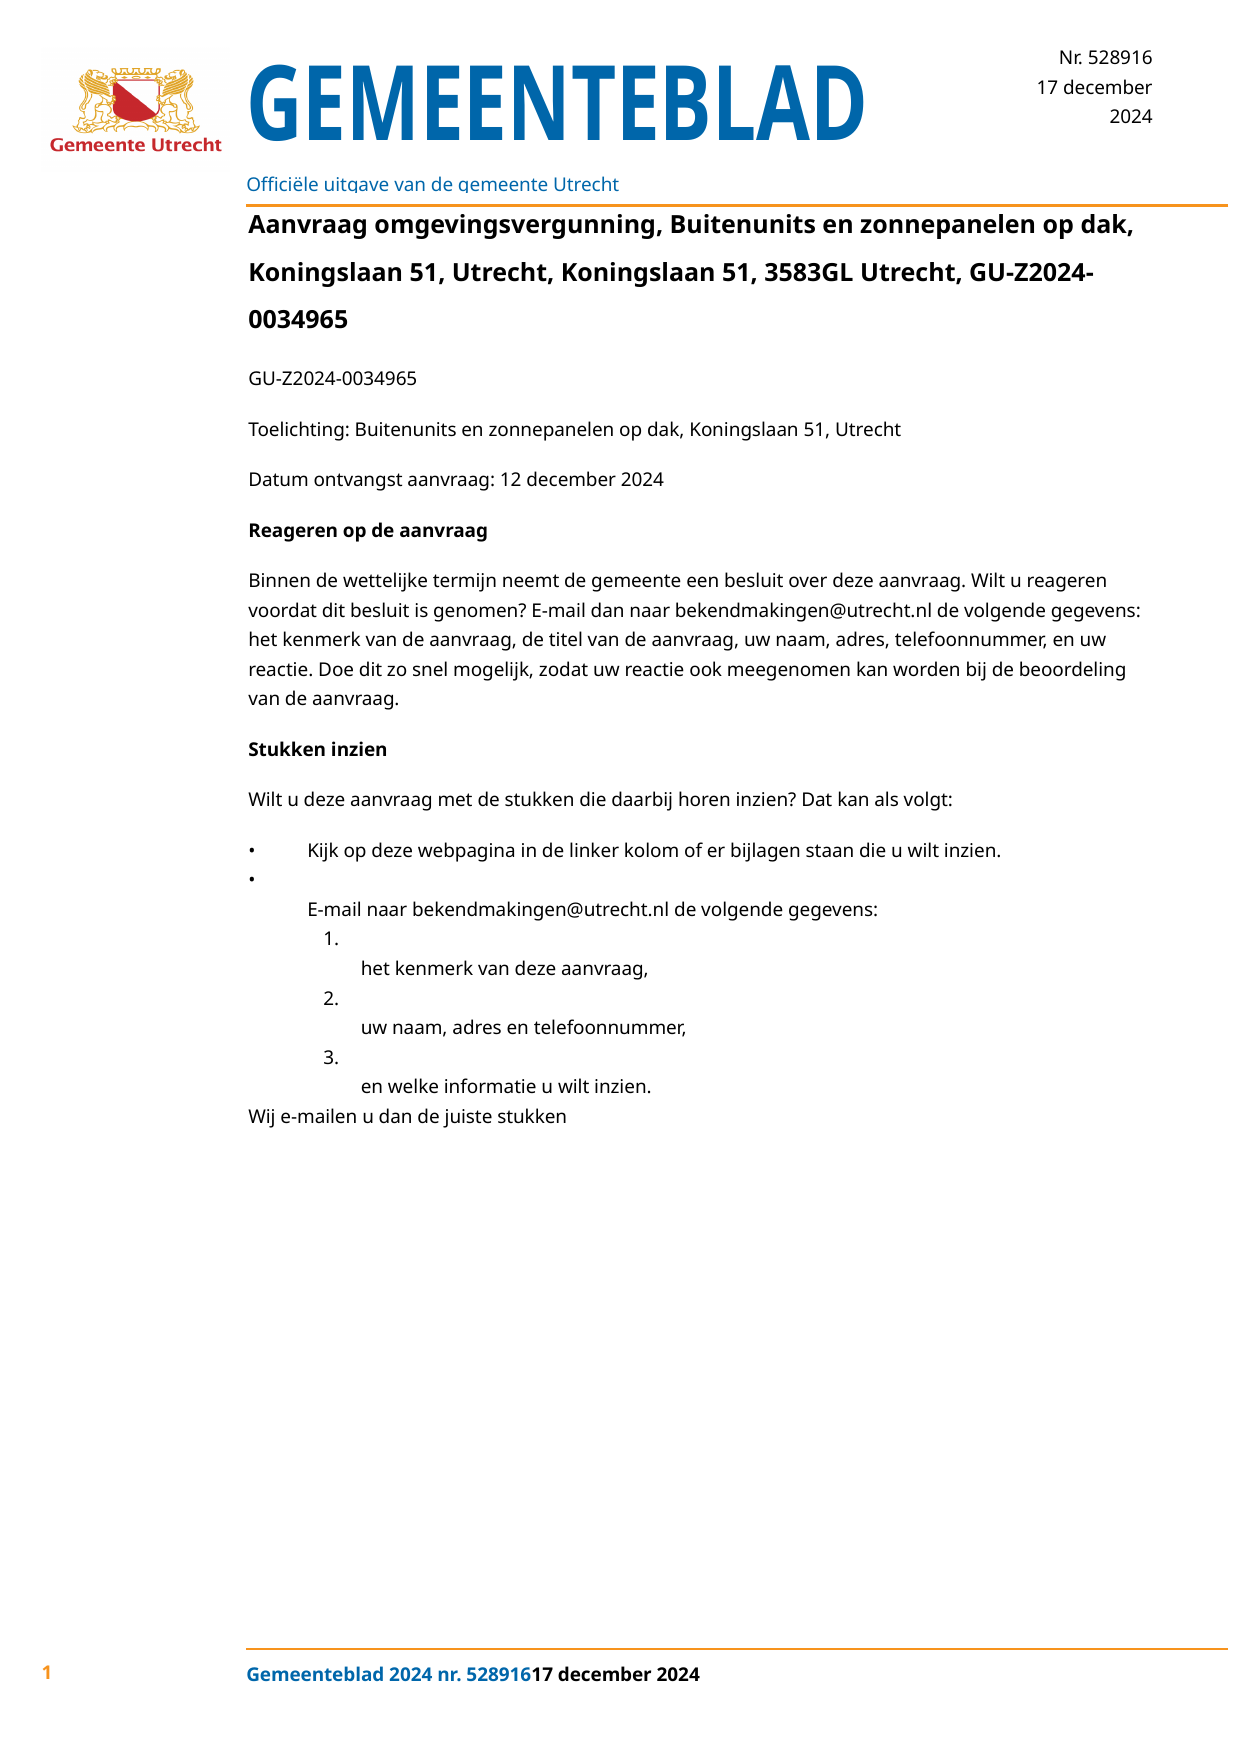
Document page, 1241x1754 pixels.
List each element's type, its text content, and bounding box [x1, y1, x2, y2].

text Reageren op de aanvraag [248, 517, 1152, 542]
list uw naam, adres en telefoonnummer, [323, 1014, 1152, 1040]
text Toelichting: Buitenunits en zonnepanelen op dak, Koningslaan 51, Utrecht [248, 416, 1152, 442]
list het kenmerk van deze aanvraag, [323, 955, 1152, 981]
list en welke informatie u wilt inzien. [323, 1073, 1152, 1099]
text Wilt u deze aanvraag met de stukken die daarbij horen inzien? Dat kan als volgt: [248, 786, 1152, 812]
text Aanvraag omgevingsvergunning, Buitenunits en zonnepanelen op dak, Koningslaan 51, Utrecht, Koningslaan 51, 3583GL Utrecht, GU-Z2024-0034965 [248, 207, 1152, 336]
text Wij e-mailen u dan de juiste stukken [248, 1103, 1152, 1129]
text Datum ontvangst aanvraag: 12 december 2024 [248, 466, 1152, 492]
text Stukken inzien [248, 736, 1152, 762]
picture [41, 47, 231, 172]
text Binnen de wettelijke termijn neemt de gemeente een besluit over deze aanvraag. Wilt u reageren voordat dit besluit is genomen? E-mail dan naar bekendmakingen@utrecht.nl de volgende gegevens: het kenmerk van de aanvraag, de titel van de aanvraag, uw naam, adres, telefoonnummer, en uw reactie. Doe dit zo snel mogelijk, zodat uw reactie ook meegenomen kan worden bij de beoordeling van de aanvraag. [248, 567, 1152, 711]
list E-mail naar bekendmakingen@utrecht.nl de volgende gegevens: [248, 896, 1152, 922]
list Kijk op deze webpagina in de linker kolom of er bijlagen staan die u wilt inzien. [248, 837, 1152, 862]
text GU-Z2024-0034965 [248, 366, 1152, 391]
